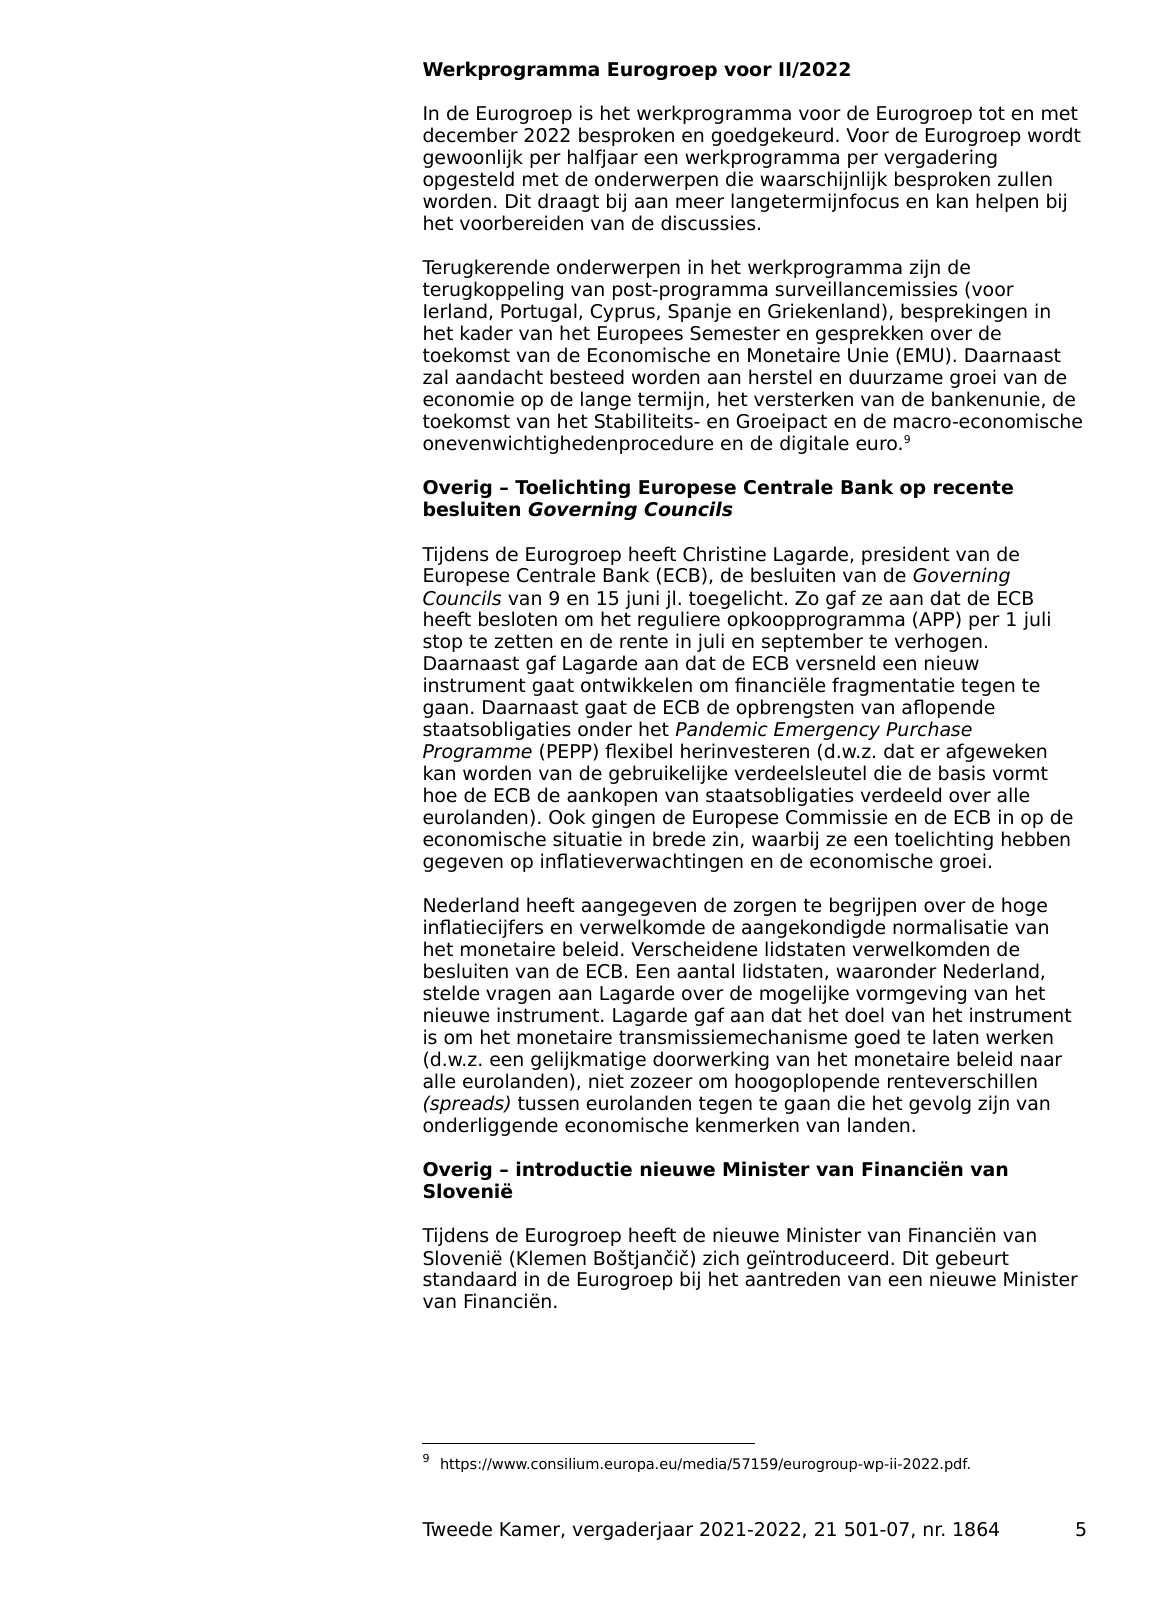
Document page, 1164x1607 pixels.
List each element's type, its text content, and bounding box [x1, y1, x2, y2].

text https://www.consilium.europa.eu/media/57159/eurogroup-wp-ii-2022.pdf. [422, 1452, 1087, 1474]
text Tijdens de Eurogroep heeft Christine Lagarde, president van de Europese Centrale Bank (ECB), de besluiten van de Governing Councils van 9 en 15 juni jl. toegelicht. Zo gaf ze aan dat de ECB heeft besloten om het reguliere opkoopprogramma (APP) per 1 juli stop te zetten en de rente in juli en september te verhogen. Daarnaast gaf Lagarde aan dat de ECB versneld een nieuw instrument gaat ontwikkelen om financiële fragmentatie tegen te gaan. Daarnaast gaat de ECB de opbrengsten van aflopende staatsobligaties onder het Pandemic Emergency Purchase Programme (PEPP) flexibel herinvesteren (d.w.z. dat er afgeweken kan worden van de gebruikelijke verdeelsleutel die de basis vormt hoe de ECB de aankopen van staatsobligaties verdeeld over alle eurolanden). Ook gingen de Europese Commissie en de ECB in op de economische situatie in brede zin, waarbij ze een toelichting hebben gegeven op inflatieverwachtingen en de economische groei. [422, 543, 1087, 873]
subtitle Overig – Toelichting Europese Centrale Bank op recente besluiten Governing Councils [422, 477, 1087, 521]
text In de Eurogroep is het werkprogramma voor de Eurogroep tot en met december 2022 besproken en goedgekeurd. Voor de Eurogroep wordt gewoonlijk per halfjaar een werkprogramma per vergadering opgesteld met de onderwerpen die waarschijnlijk besproken zullen worden. Dit draagt bij aan meer langetermijnfocus en kan helpen bij het voorbereiden van de discussies. [422, 103, 1087, 235]
text Tijdens de Eurogroep heeft de nieuwe Minister van Financiën van Slovenië (Klemen Boštjančič) zich geïntroduceerd. Dit gebeurt standaard in de Eurogroep bij het aantreden van een nieuwe Minister van Financiën. [422, 1225, 1087, 1313]
text Nederland heeft aangegeven de zorgen te begrijpen over de hoge inflatiecijfers en verwelkomde de aangekondigde normalisatie van het monetaire beleid. Verscheidene lidstaten verwelkomden de besluiten van de ECB. Een aantal lidstaten, waaronder Nederland, stelde vragen aan Lagarde over de mogelijke vormgeving van het nieuwe instrument. Lagarde gaf aan dat het doel van het instrument is om het monetaire transmissiemechanisme goed te laten werken (d.w.z. een gelijkmatige doorwerking van het monetaire beleid naar alle eurolanden), niet zozeer om hoogoplopende renteverschillen (spreads) tussen eurolanden tegen te gaan die het gevolg zijn van onderliggende economische kenmerken van landen. [422, 895, 1087, 1137]
subtitle Werkprogramma Eurogroep voor II/2022 [422, 59, 1087, 81]
subtitle Overig – introductie nieuwe Minister van Financiën van Slovenië [422, 1159, 1087, 1203]
text Terugkerende onderwerpen in het werkprogramma zijn de terugkoppeling van post-programma surveillancemissies (voor Ierland, Portugal, Cyprus, Spanje en Griekenland), besprekingen in het kader van het Europees Semester en gesprekken over de toekomst van de Economische en Monetaire Unie (EMU). Daarnaast zal aandacht besteed worden aan herstel en duurzame groei van de economie op de lange termijn, het versterken van de bankenunie, de toekomst van het Stabiliteits- en Groeipact en de macro-economische onevenwichtighedenprocedure en de digitale euro. [422, 257, 1087, 455]
